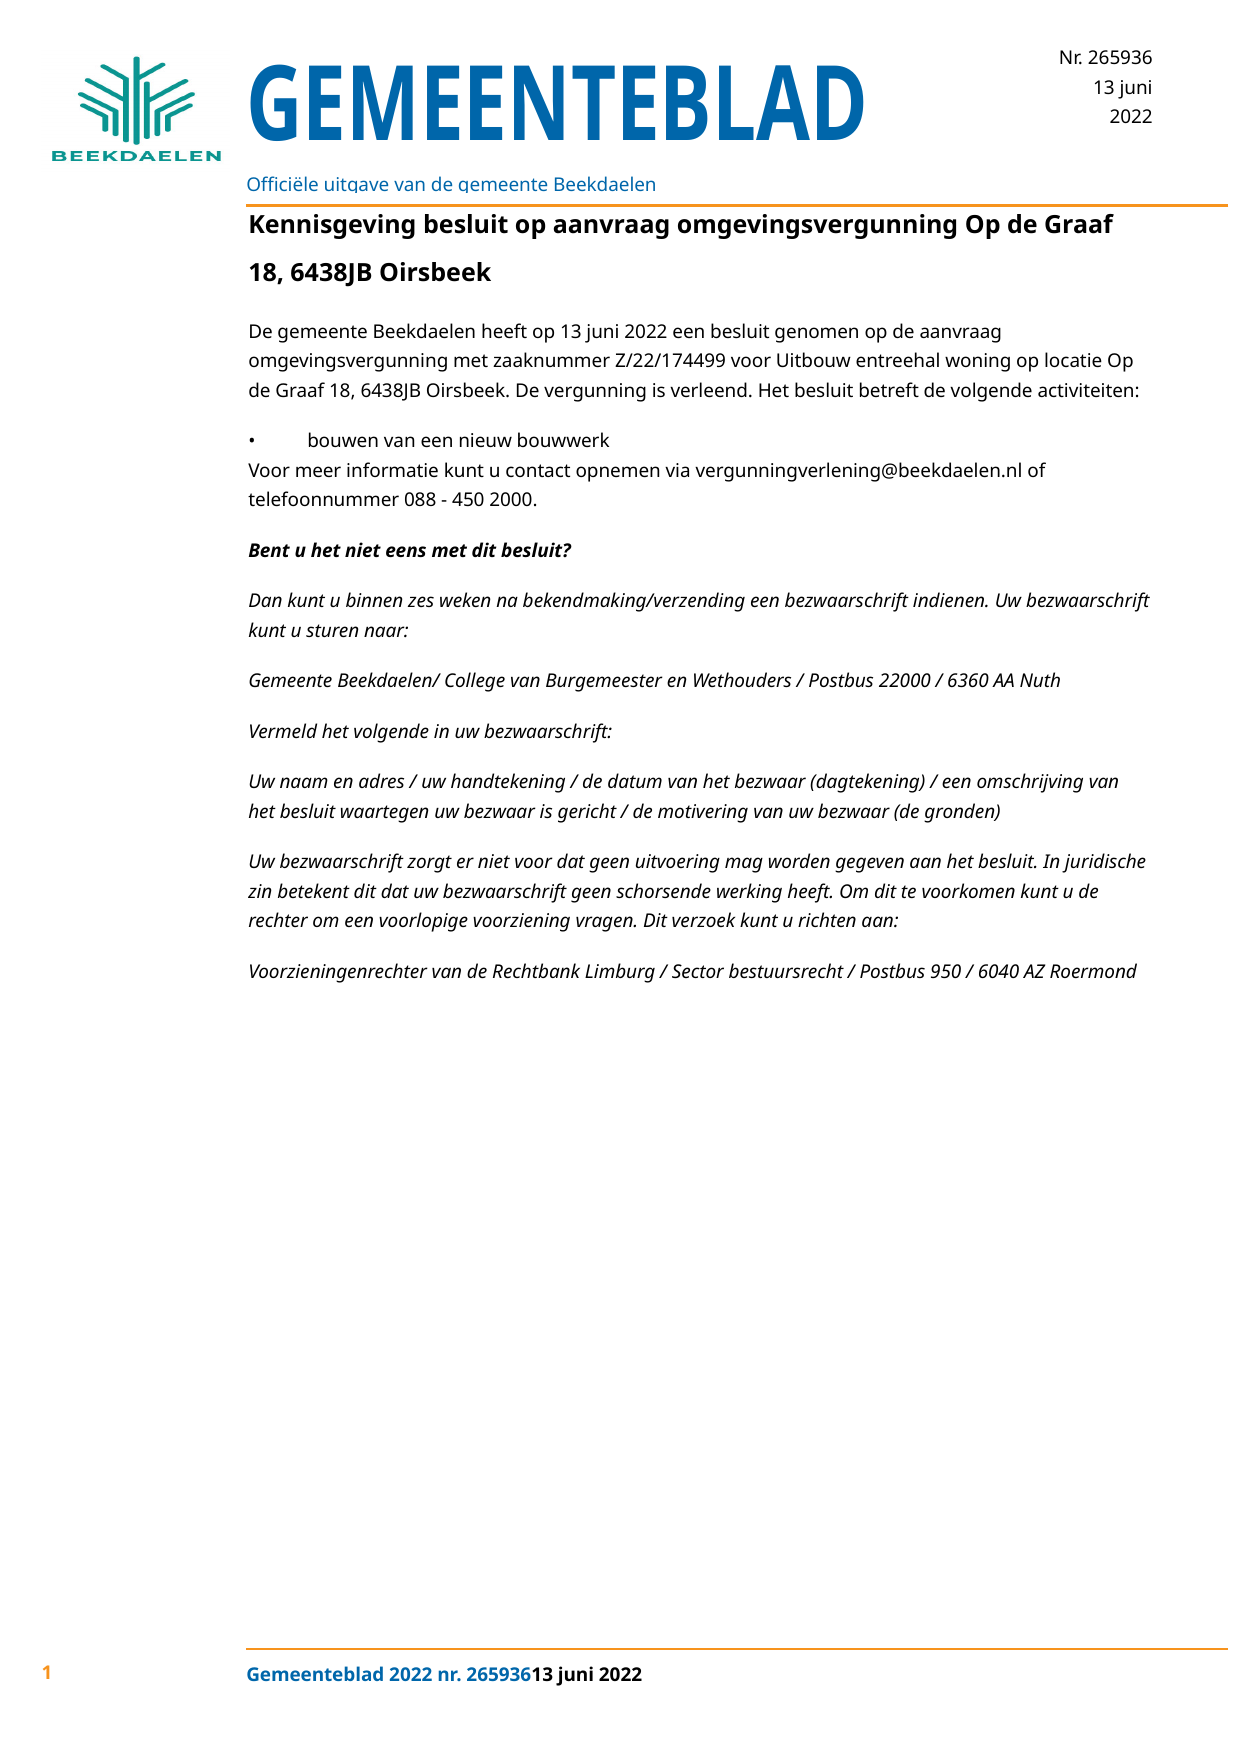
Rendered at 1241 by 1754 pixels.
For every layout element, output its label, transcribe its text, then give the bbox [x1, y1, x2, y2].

text Bent u het niet eens met dit besluit? [248, 537, 1152, 563]
text Voorzieningenrechter van de Rechtbank Limburg / Sector bestuursrecht / Postbus 950 / 6040 AZ Roermond [248, 958, 1152, 984]
list bouwen van een nieuw bouwwerk [248, 427, 1152, 453]
text Voor meer informatie kunt u contact opnemen via vergunningverlening@beekdaelen.nl of telefoonnummer 088 - 450 2000. [248, 457, 1152, 512]
text Dan kunt u binnen zes weken na bekendmaking/verzending een bezwaarschrift indienen. Uw bezwaarschrift kunt u sturen naar: [248, 587, 1152, 643]
text Uw naam en adres / uw handtekening / de datum van het bezwaar (dagtekening) / een omschrijving van het besluit waartegen uw bezwaar is gericht / de motivering van uw bezwaar (de gronden) [248, 768, 1152, 824]
picture [41, 47, 231, 172]
text Uw bezwaarschrift zorgt er niet voor dat geen uitvoering mag worden gegeven aan het besluit. In juridische zin betekent dit dat uw bezwaarschrift geen schorsende werking heeft. Om dit te voorkomen kunt u de rechter om een voorlopige voorziening vragen. Dit verzoek kunt u richten aan: [248, 848, 1152, 933]
text Gemeente Beekdaelen/ College van Burgemeester en Wethouders / Postbus 22000 / 6360 AA Nuth [248, 667, 1152, 693]
text De gemeente Beekdaelen heeft op 13 juni 2022 een besluit genomen op de aanvraag omgevingsvergunning met zaaknummer Z/22/174499 voor Uitbouw entreehal woning op locatie Op de Graaf 18, 6438JB Oirsbeek. De vergunning is verleend. Het besluit betreft de volgende activiteiten: [248, 318, 1152, 403]
text Vermeld het volgende in uw bezwaarschrift: [248, 718, 1152, 744]
text Kennisgeving besluit op aanvraag omgevingsvergunning Op de Graaf 18, 6438JB Oirsbeek [248, 207, 1152, 288]
